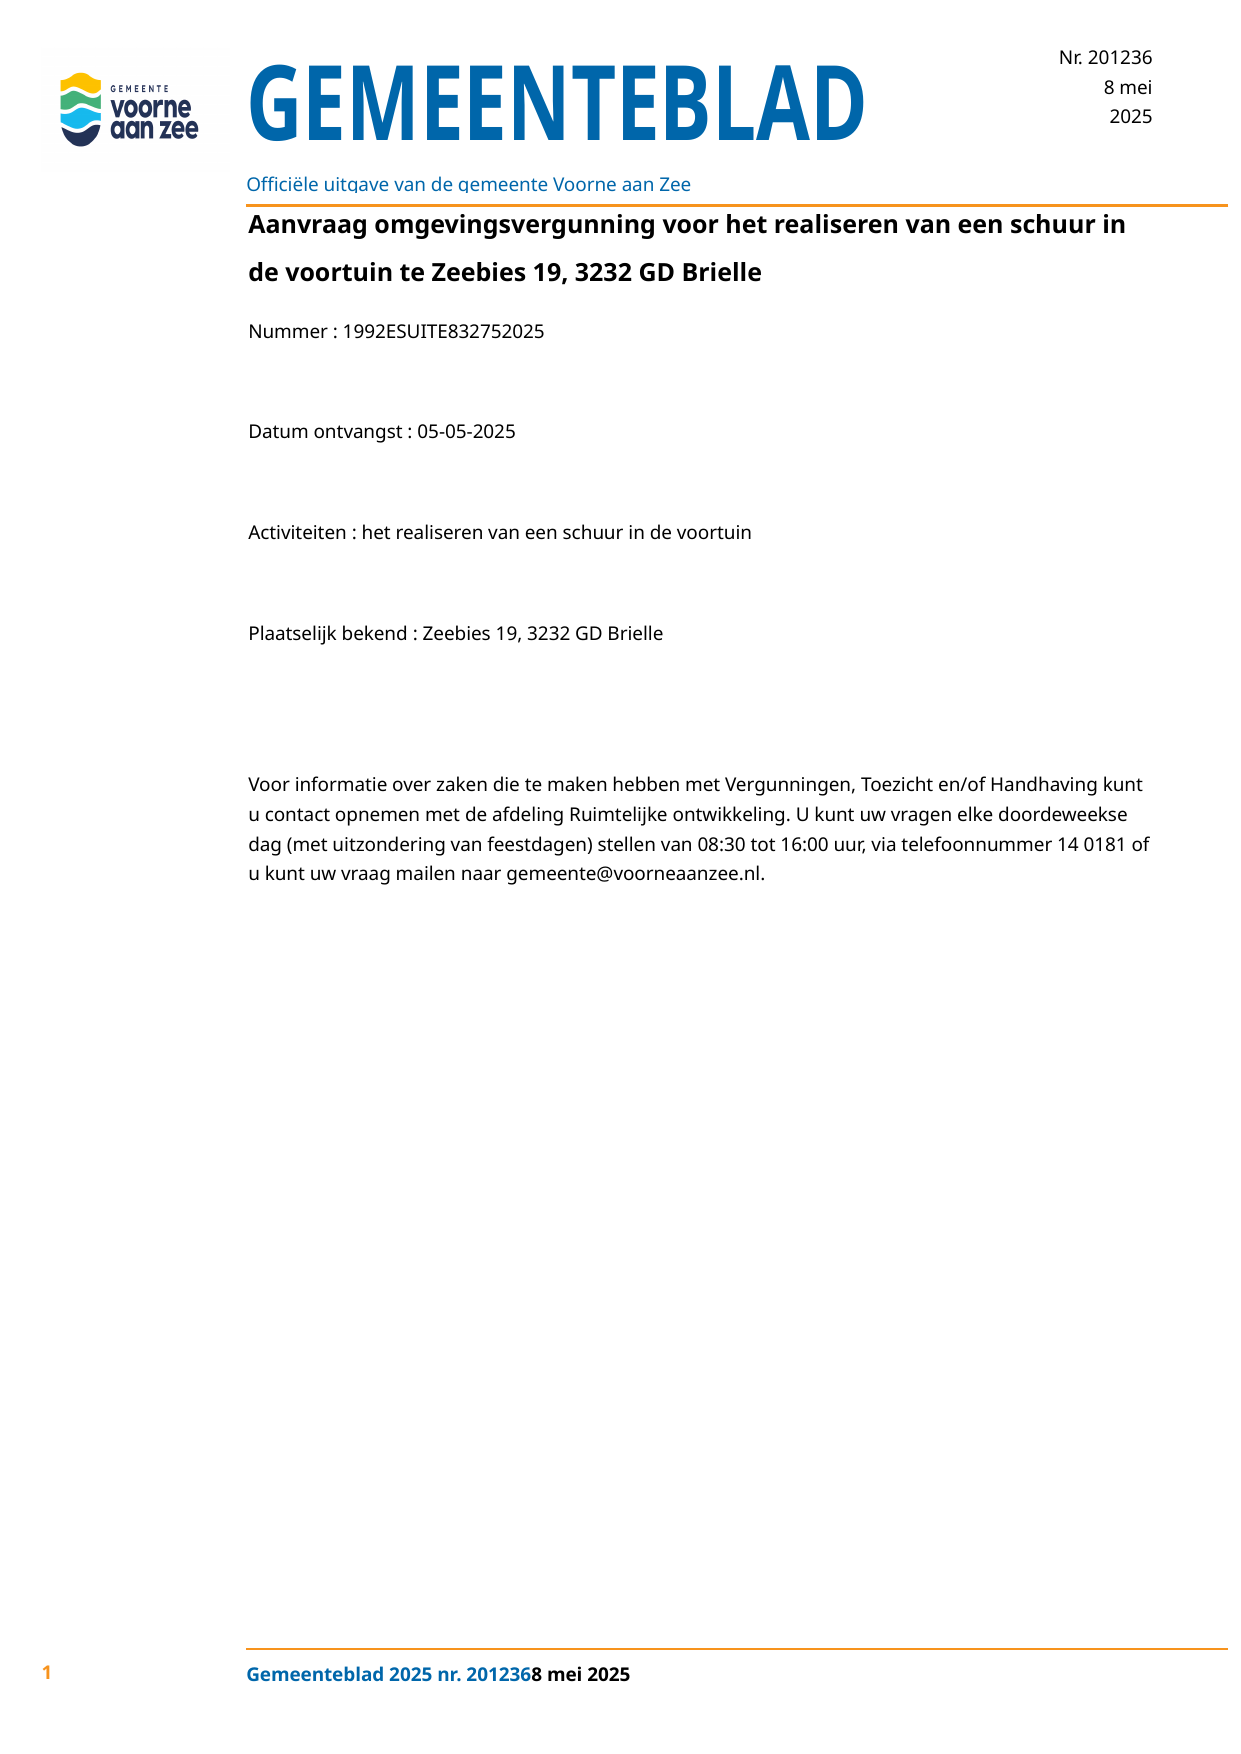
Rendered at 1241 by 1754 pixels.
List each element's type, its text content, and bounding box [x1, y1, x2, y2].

text Nummer : 1992ESUITE832752025 [248, 318, 1152, 344]
text Datum ontvangst : 05-05-2025 [248, 419, 1152, 444]
text Plaatselijk bekend : Zeebies 19, 3232 GD Brielle [248, 620, 1152, 646]
text Voor informatie over zaken die te maken hebben met Vergunningen, Toezicht en/of Handhaving kunt u contact opnemen met de afdeling Ruimtelijke ontwikkeling. U kunt uw vragen elke doordeweekse dag (met uitzondering van feestdagen) stellen van 08:30 tot 16:00 uur, via telefoonnummer 14 0181 of u kunt uw vraag mailen naar gemeente@voorneaanzee.nl. [248, 772, 1152, 886]
text Aanvraag omgevingsvergunning voor het realiseren van een schuur in de voortuin te Zeebies 19, 3232 GD Brielle [248, 207, 1152, 288]
picture [41, 47, 231, 172]
text Activiteiten : het realiseren van een schuur in de voortuin [248, 519, 1152, 545]
